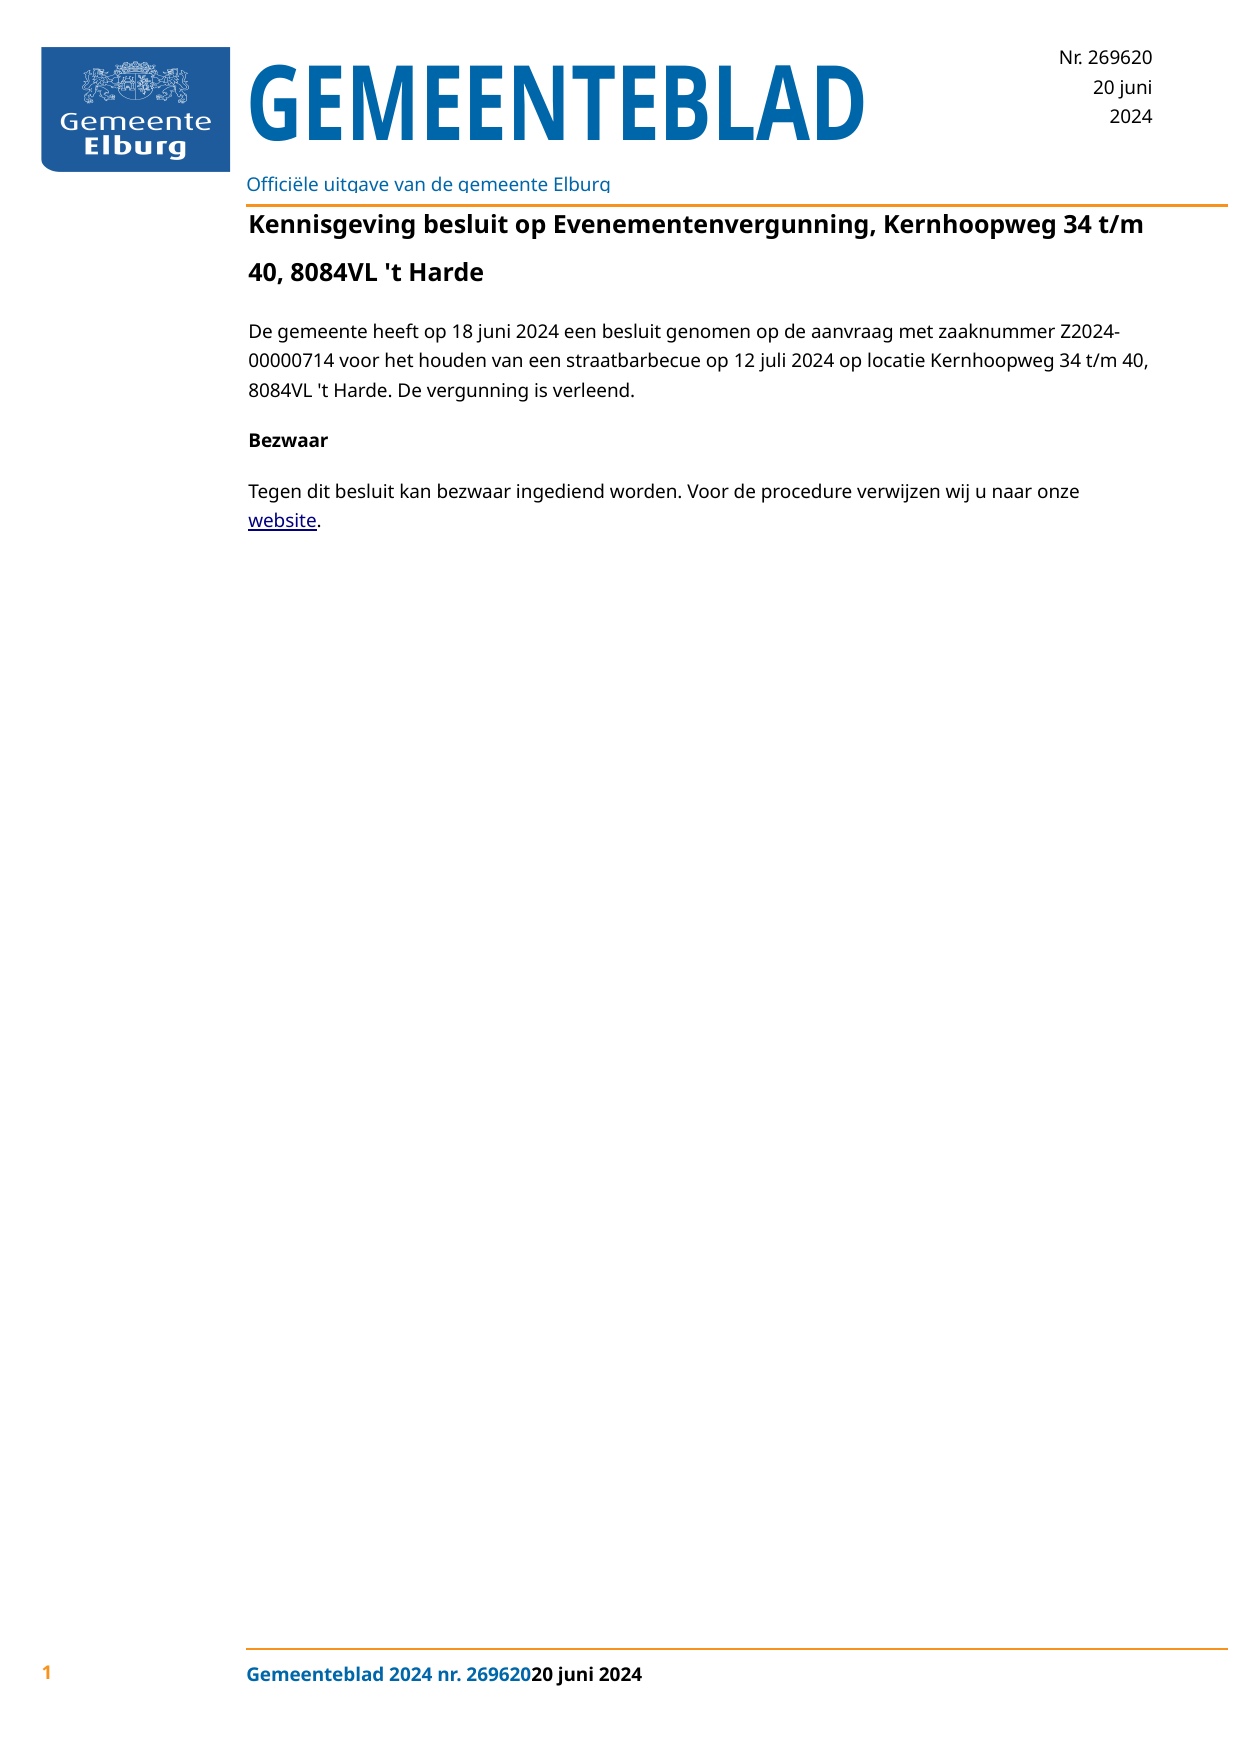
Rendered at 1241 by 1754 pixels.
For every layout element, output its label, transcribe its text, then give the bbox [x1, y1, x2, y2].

text De gemeente heeft op 18 juni 2024 een besluit genomen op de aanvraag met zaaknummer Z2024-00000714 voor het houden van een straatbarbecue op 12 juli 2024 op locatie Kernhoopweg 34 t/m 40, 8084VL 't Harde. De vergunning is verleend. [248, 318, 1152, 403]
text Bezwaar [248, 427, 1152, 453]
text Tegen dit besluit kan bezwaar ingediend worden. Voor de procedure verwijzen wij u naar onze website. [248, 478, 1152, 533]
picture [41, 47, 231, 172]
text Kennisgeving besluit op Evenementenvergunning, Kernhoopweg 34 t/m 40, 8084VL 't Harde [248, 207, 1152, 288]
